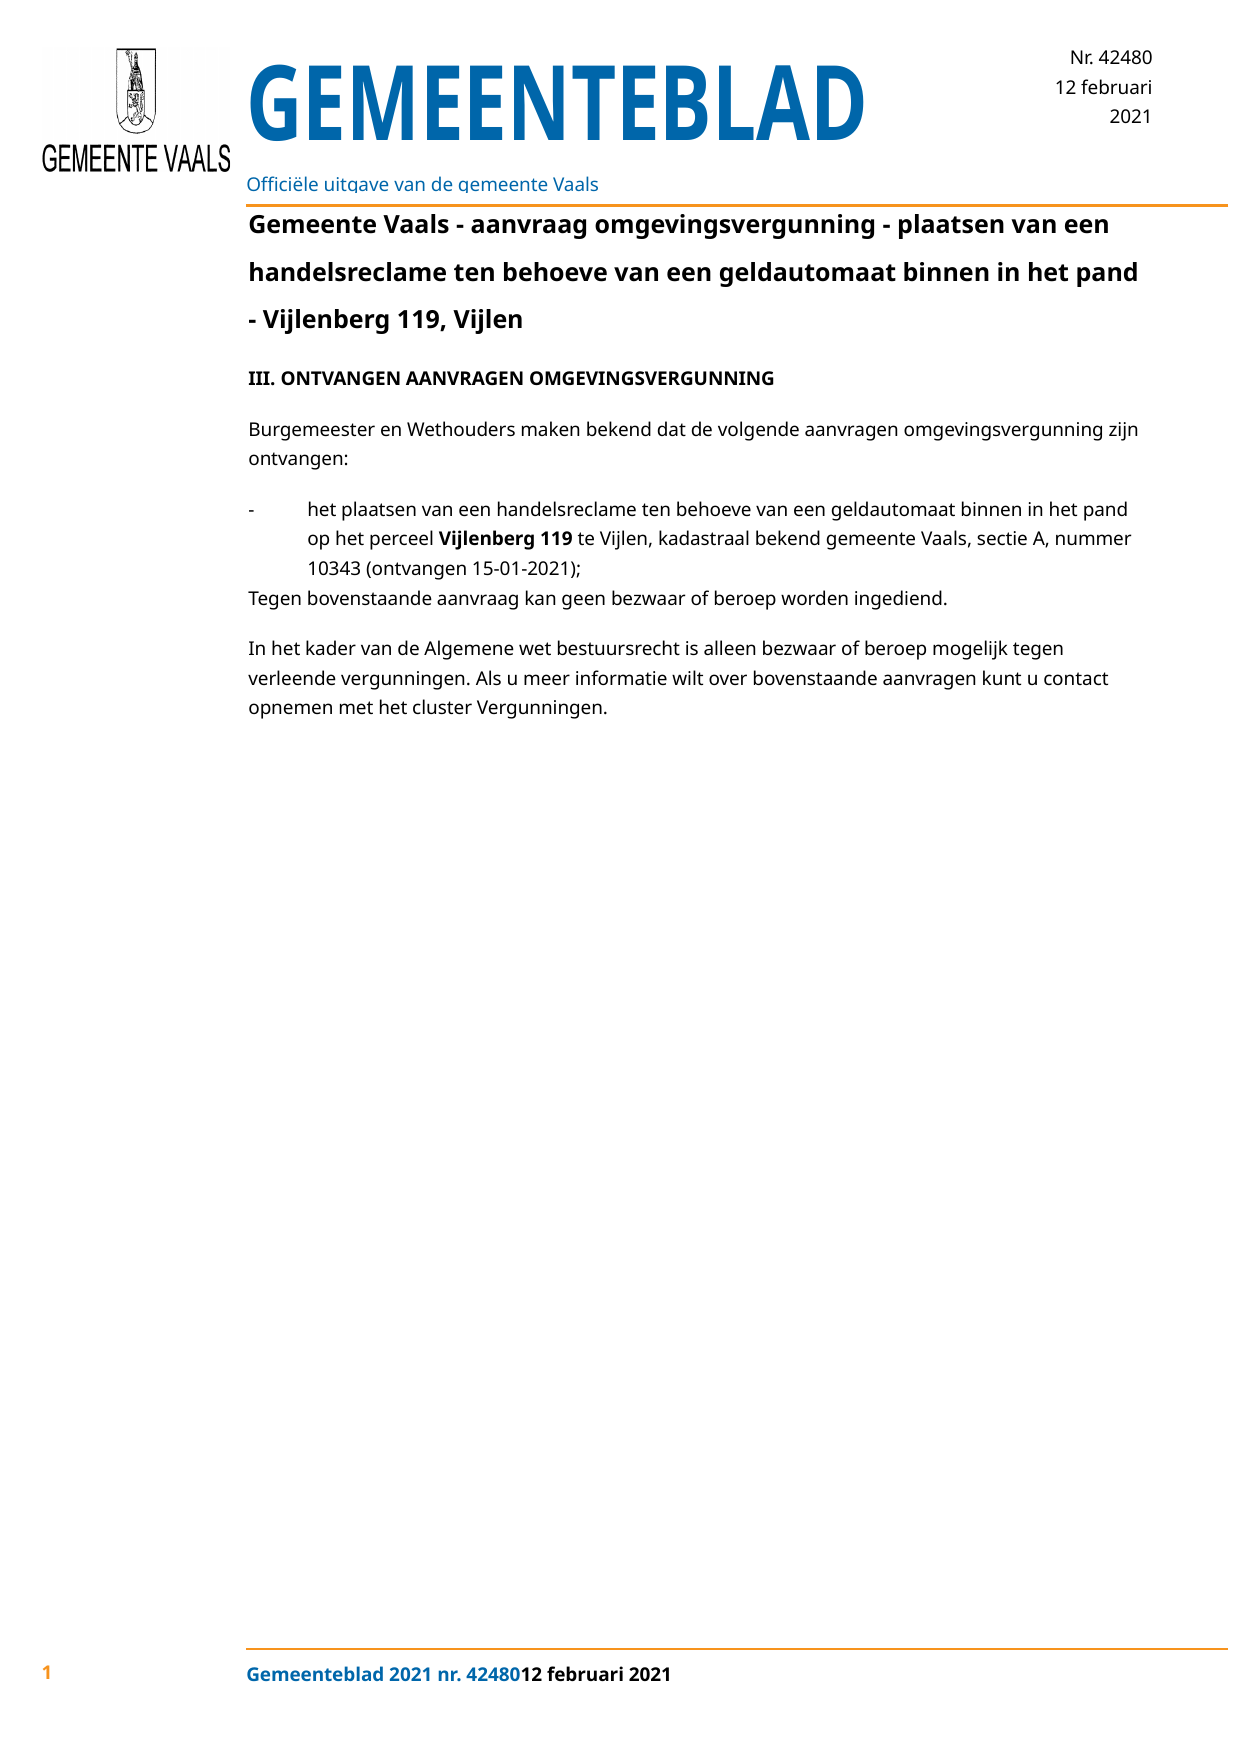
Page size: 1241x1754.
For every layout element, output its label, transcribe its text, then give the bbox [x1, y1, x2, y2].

list het plaatsen van een handelsreclame ten behoeve van een geldautomaat binnen in het pand op het perceel Vijlenberg 119 te Vijlen, kadastraal bekend gemeente Vaals, sectie A, nummer 10343 (ontvangen 15-01-2021); [248, 496, 1152, 581]
text Tegen bovenstaande aanvraag kan geen bezwaar of beroep worden ingediend. [248, 585, 1152, 610]
text In het kader van de Algemene wet bestuursrecht is alleen bezwaar of beroep mogelijk tegen verleende vergunningen. Als u meer informatie wilt over bovenstaande aanvragen kunt u contact opnemen met het cluster Vergunningen. [248, 635, 1152, 720]
text Gemeente Vaals - aanvraag omgevingsvergunning - plaatsen van een handelsreclame ten behoeve van een geldautomaat binnen in het pand - Vijlenberg 119, Vijlen [248, 207, 1152, 336]
text III. ONTVANGEN AANVRAGEN OMGEVINGSVERGUNNING [248, 366, 1152, 391]
picture [41, 47, 231, 172]
text Burgemeester en Wethouders maken bekend dat de volgende aanvragen omgevingsvergunning zijn ontvangen: [248, 416, 1152, 471]
